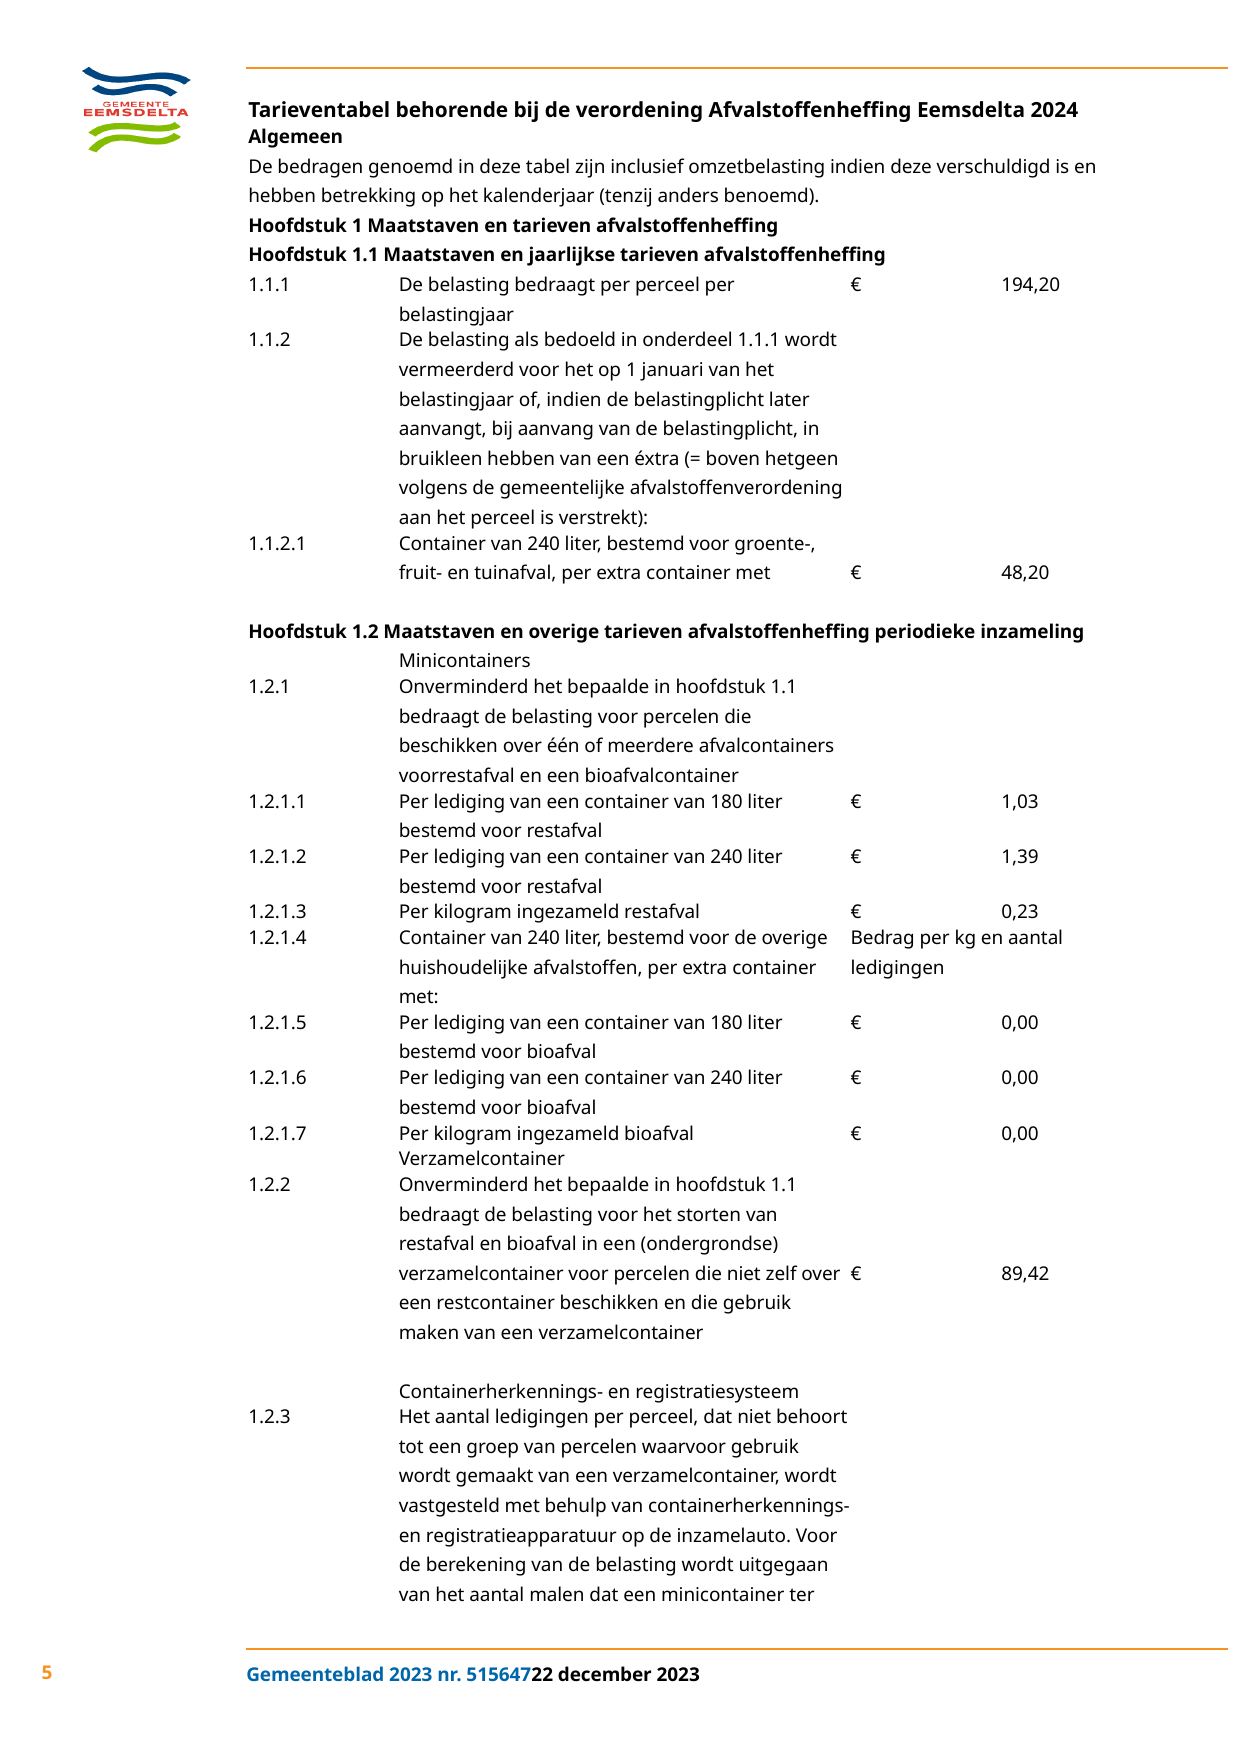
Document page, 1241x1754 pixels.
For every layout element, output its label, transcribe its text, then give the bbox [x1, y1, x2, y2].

table_cell Per kilogram ingezameld restafval [399, 899, 850, 924]
table_header [1001, 648, 1152, 673]
table_cell € [850, 1171, 1001, 1345]
table_cell [850, 1404, 1001, 1607]
table_cell Per lediging van een container van 240 liter bestemd voor bioafval [399, 1065, 850, 1120]
table_cell [1001, 1404, 1152, 1607]
table_cell Verzamelcontainer [399, 1146, 850, 1171]
text Hoofdstuk 1 Maatstaven en tarieven afvalstoffenheffing [248, 212, 1152, 238]
text Hoofdstuk 1.2 Maatstaven en overige tarieven afvalstoffenheffing periodieke inzameling [248, 618, 1152, 644]
table_cell Het aantal ledigingen per perceel, dat niet behoort tot een groep van percelen waarvoor gebruik wordt gemaakt van een verzamelcontainer, wordt vastgesteld met behulp van containerherkennings- en registratieapparatuur op de inzamelauto. Voor de berekening van de belasting wordt uitgegaan van het aantal malen dat een minicontainer ter [399, 1404, 850, 1607]
table_cell Onverminderd het bepaalde in hoofdstuk 1.1 bedraagt de belasting voor het storten van restafval en bioafval in een (ondergrondse) verzamelcontainer voor percelen die niet zelf over een restcontainer beschikken en die gebruik maken van een verzamelcontainer [399, 1171, 850, 1345]
table_cell Per kilogram ingezameld bioafval [399, 1120, 850, 1146]
table_cell € [850, 530, 1001, 585]
table_cell [850, 1146, 1001, 1171]
table_cell [850, 674, 1001, 788]
table_cell 1.2.1.2 [248, 843, 398, 898]
table_cell [1001, 327, 1152, 530]
text De bedragen genoemd in deze tabel zijn inclusief omzetbelasting indien deze verschuldigd is en hebben betrekking op het kalenderjaar (tenzij anders benoemd). [248, 153, 1152, 208]
table_cell 1.2.1.3 [248, 899, 398, 924]
table_cell 1,39 [1001, 843, 1152, 898]
table_header [248, 1378, 398, 1403]
table_cell Container van 240 liter, bestemd voor de overige huishoudelijke afvalstoffen, per extra container met: [399, 924, 850, 1009]
table_cell 1.2.1.7 [248, 1120, 398, 1146]
table_cell 0,23 [1001, 899, 1152, 924]
table_cell Bedrag per kg en aantal ledigingen [850, 924, 1152, 1009]
text Hoofdstuk 1.1 Maatstaven en jaarlijkse tarieven afvalstoffenheffing [248, 242, 1152, 267]
table_cell € [850, 899, 1001, 924]
text Tarieventabel behorende bij de verordening Afvalstoffenheffing Eemsdelta 2024 [248, 95, 1152, 123]
table_cell € [850, 788, 1001, 843]
table_header De belasting bedraagt per perceel per belastingjaar [399, 271, 850, 327]
table_cell € [850, 1009, 1001, 1064]
table_cell [1001, 674, 1152, 788]
table_cell Container van 240 liter, bestemd voor groente-, fruit- en tuinafval, per extra container met [399, 530, 850, 585]
table_cell 48,20 [1001, 530, 1152, 585]
table_cell Onverminderd het bepaalde in hoofdstuk 1.1 bedraagt de belasting voor percelen die beschikken over één of meerdere afvalcontainers voorrestafval en een bioafvalcontainer [399, 674, 850, 788]
table_cell 1.2.1.4 [248, 924, 398, 1009]
table_header Minicontainers [399, 648, 850, 673]
table_cell 1,03 [1001, 788, 1152, 843]
table_cell € [850, 1120, 1001, 1146]
table_cell 1.2.1.1 [248, 788, 398, 843]
table_cell 89,42 [1001, 1171, 1152, 1345]
table_cell [850, 327, 1001, 530]
text Algemeen [248, 123, 1152, 149]
table_header [1001, 1378, 1152, 1403]
table_cell [1001, 1146, 1152, 1171]
table_header € [850, 271, 1001, 327]
table_cell Per lediging van een container van 180 liter bestemd voor bioafval [399, 1009, 850, 1064]
table_cell 1.2.2 [248, 1171, 398, 1345]
picture [41, 47, 231, 172]
table_header [850, 648, 1001, 673]
table_cell Per lediging van een container van 180 liter bestemd voor restafval [399, 788, 850, 843]
table_header [248, 648, 398, 673]
table_cell € [850, 1065, 1001, 1120]
table_cell 0,00 [1001, 1009, 1152, 1064]
table_cell De belasting als bedoeld in onderdeel 1.1.1 wordt vermeerderd voor het op 1 januari van het belastingjaar of, indien de belastingplicht later aanvangt, bij aanvang van de belastingplicht, in bruikleen hebben van een éxtra (= boven hetgeen volgens de gemeentelijke afvalstoffenverordening aan het perceel is verstrekt): [399, 327, 850, 530]
table_header 194,20 [1001, 271, 1152, 327]
table_cell 0,00 [1001, 1065, 1152, 1120]
table_cell 1.2.1 [248, 674, 398, 788]
table_header Containerherkennings- en registratiesysteem [399, 1378, 850, 1403]
table_cell 1.2.1.6 [248, 1065, 398, 1120]
table_cell € [850, 843, 1001, 898]
table_cell [248, 1146, 398, 1171]
table_cell Per lediging van een container van 240 liter bestemd voor restafval [399, 843, 850, 898]
table_cell 0,00 [1001, 1120, 1152, 1146]
table_cell 1.1.2 [248, 327, 398, 530]
table_cell 1.1.2.1 [248, 530, 398, 585]
table_header 1.1.1 [248, 271, 398, 327]
table_cell 1.2.3 [248, 1404, 398, 1607]
table_header [850, 1378, 1001, 1403]
table_cell 1.2.1.5 [248, 1009, 398, 1064]
